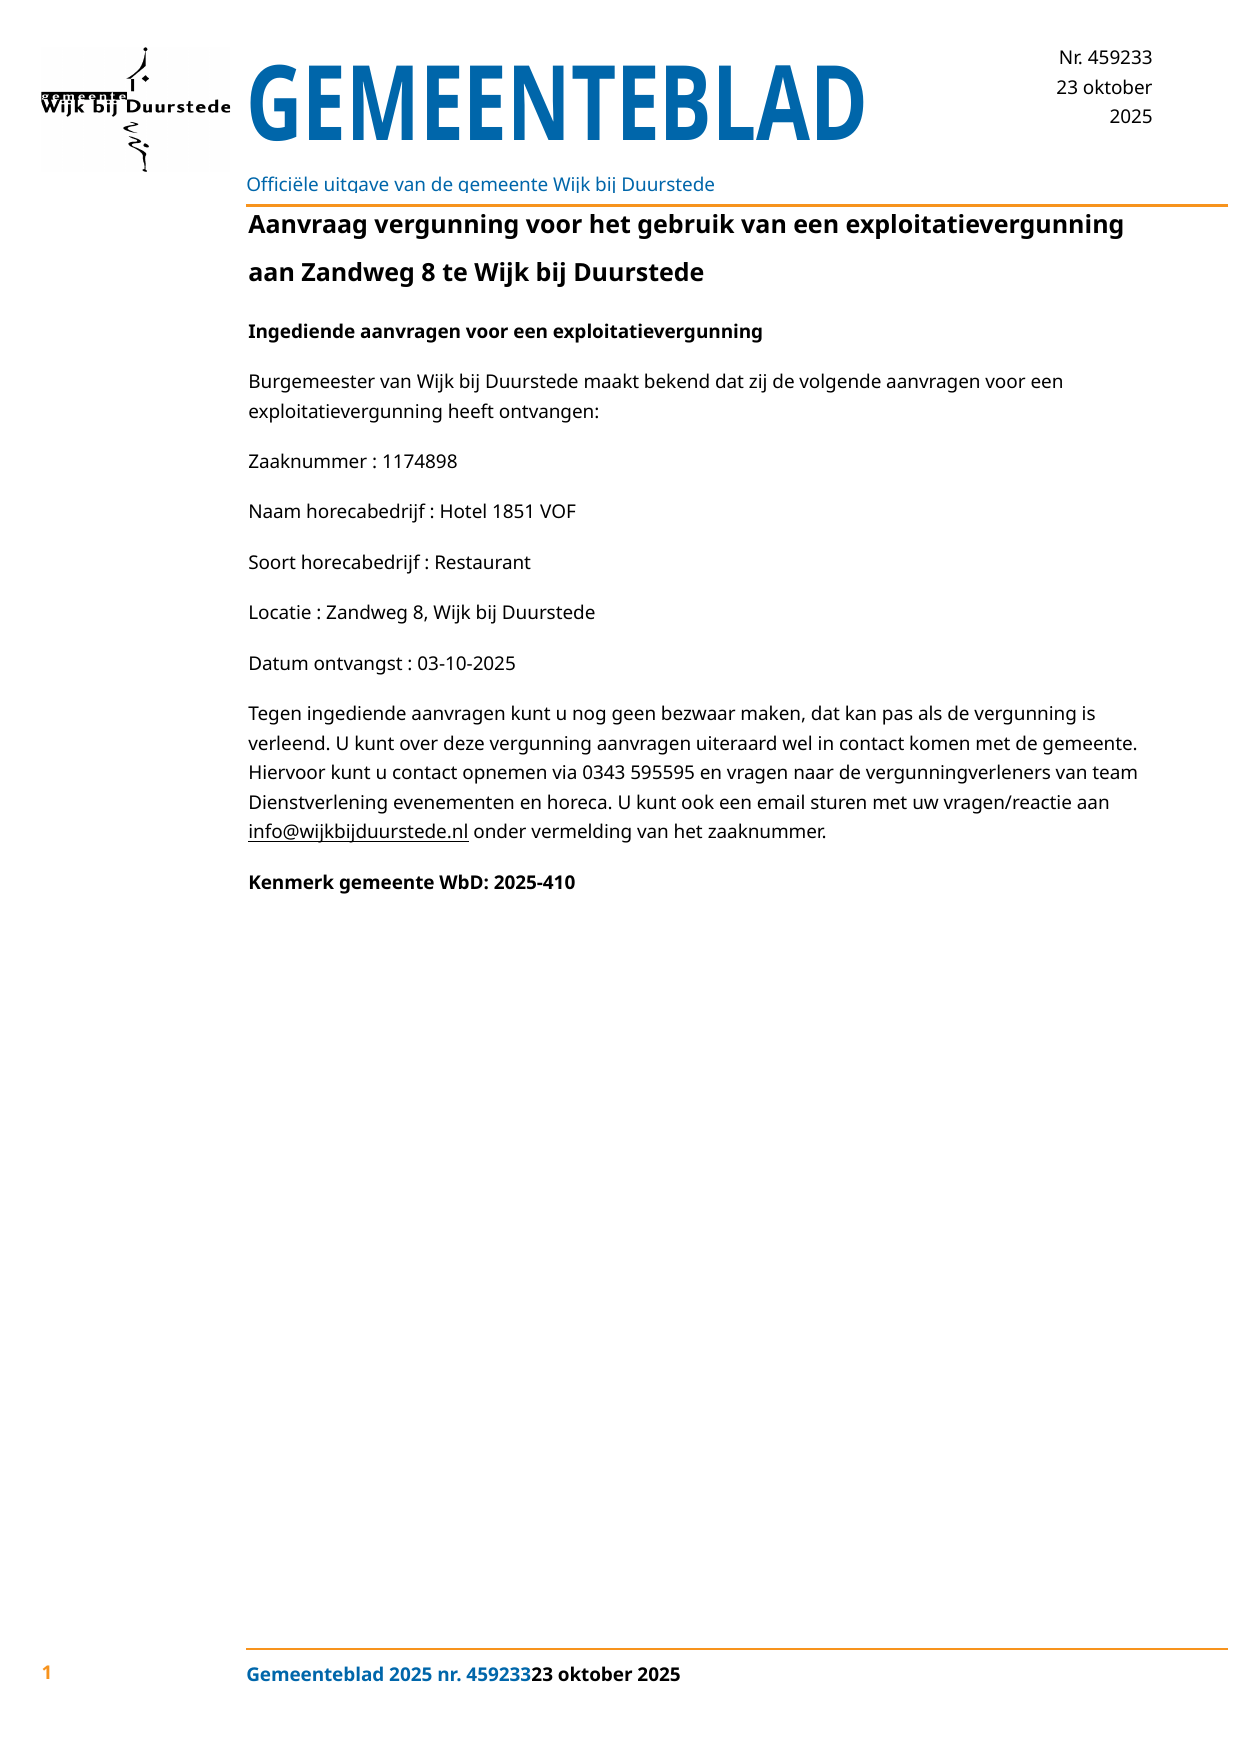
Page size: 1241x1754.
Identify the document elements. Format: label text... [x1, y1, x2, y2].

text Naam horecabedrijf : Hotel 1851 VOF [248, 499, 1152, 524]
text Burgemeester van Wijk bij Duurstede maakt bekend dat zij de volgende aanvragen voor een exploitatievergunning heeft ontvangen: [248, 368, 1152, 424]
text Tegen ingediende aanvragen kunt u nog geen bezwaar maken, dat kan pas als de vergunning is verleend. U kunt over deze vergunning aanvragen uiteraard wel in contact komen met de gemeente. Hiervoor kunt u contact opnemen via 0343 595595 en vragen naar de vergunningverleners van team Dienstverlening evenementen en horeca. U kunt ook een email sturen met uw vragen/reactie aan info@wijkbijduurstede.nl onder vermelding van het zaaknummer. [248, 700, 1152, 844]
picture [41, 47, 231, 172]
text Datum ontvangst : 03-10-2025 [248, 650, 1152, 676]
text Kenmerk gemeente WbD: 2025-410 [248, 869, 1152, 895]
text Ingediende aanvragen voor een exploitatievergunning [248, 318, 1152, 344]
text Zaaknummer : 1174898 [248, 448, 1152, 474]
text Locatie : Zandweg 8, Wijk bij Duurstede [248, 599, 1152, 625]
text Aanvraag vergunning voor het gebruik van een exploitatievergunning aan Zandweg 8 te Wijk bij Duurstede [248, 207, 1152, 288]
text Soort horecabedrijf : Restaurant [248, 549, 1152, 575]
